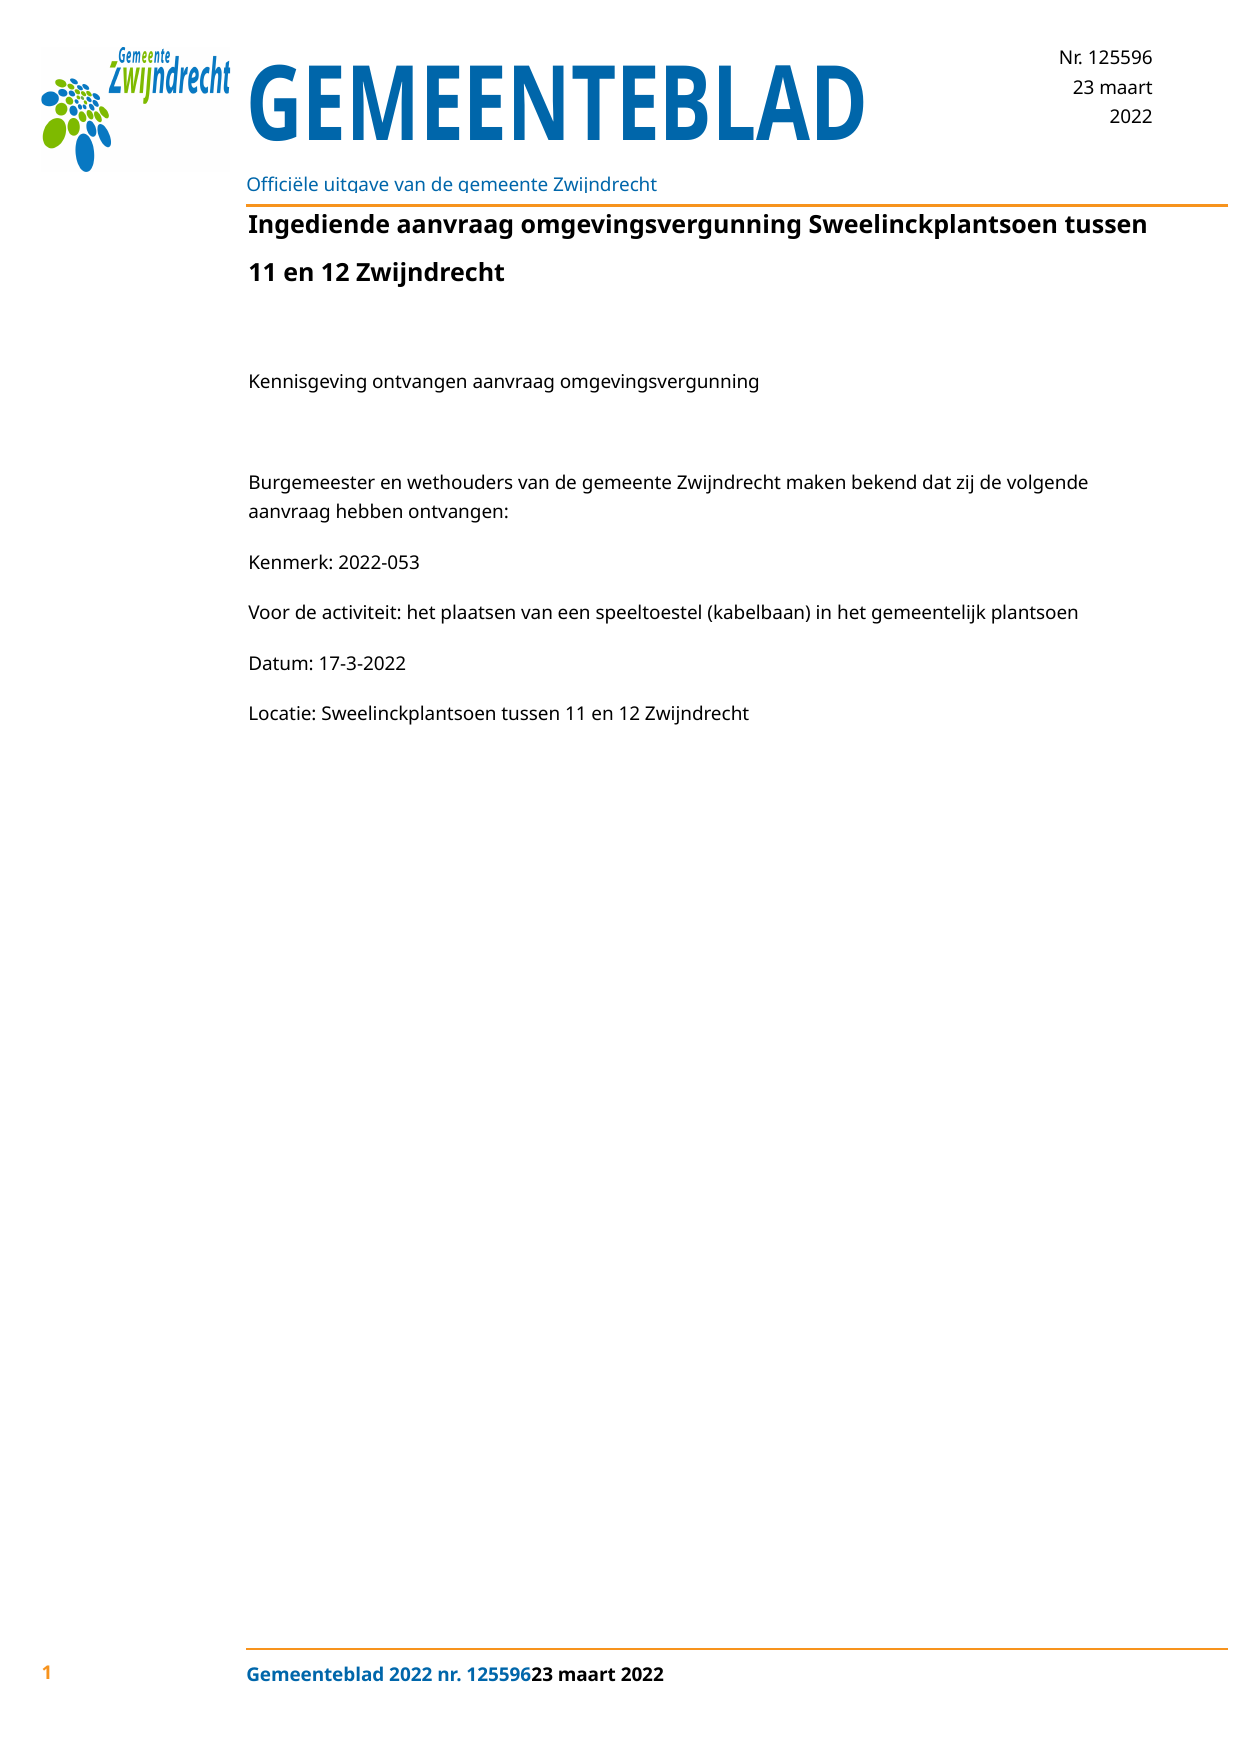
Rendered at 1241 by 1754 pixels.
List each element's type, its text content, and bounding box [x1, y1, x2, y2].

text Ingediende aanvraag omgevingsvergunning Sweelinckplantsoen tussen 11 en 12 Zwijndrecht [248, 207, 1152, 288]
text Datum: 17-3-2022 [248, 650, 1152, 676]
text Kennisgeving ontvangen aanvraag omgevingsvergunning [248, 368, 1152, 394]
text Kenmerk: 2022-053 [248, 549, 1152, 575]
picture [41, 47, 231, 172]
text Locatie: Sweelinckplantsoen tussen 11 en 12 Zwijndrecht [248, 700, 1152, 726]
text Voor de activiteit: het plaatsen van een speeltoestel (kabelbaan) in het gemeentelijk plantsoen [248, 599, 1152, 625]
text Burgemeester en wethouders van de gemeente Zwijndrecht maken bekend dat zij de volgende aanvraag hebben ontvangen: [248, 469, 1152, 524]
